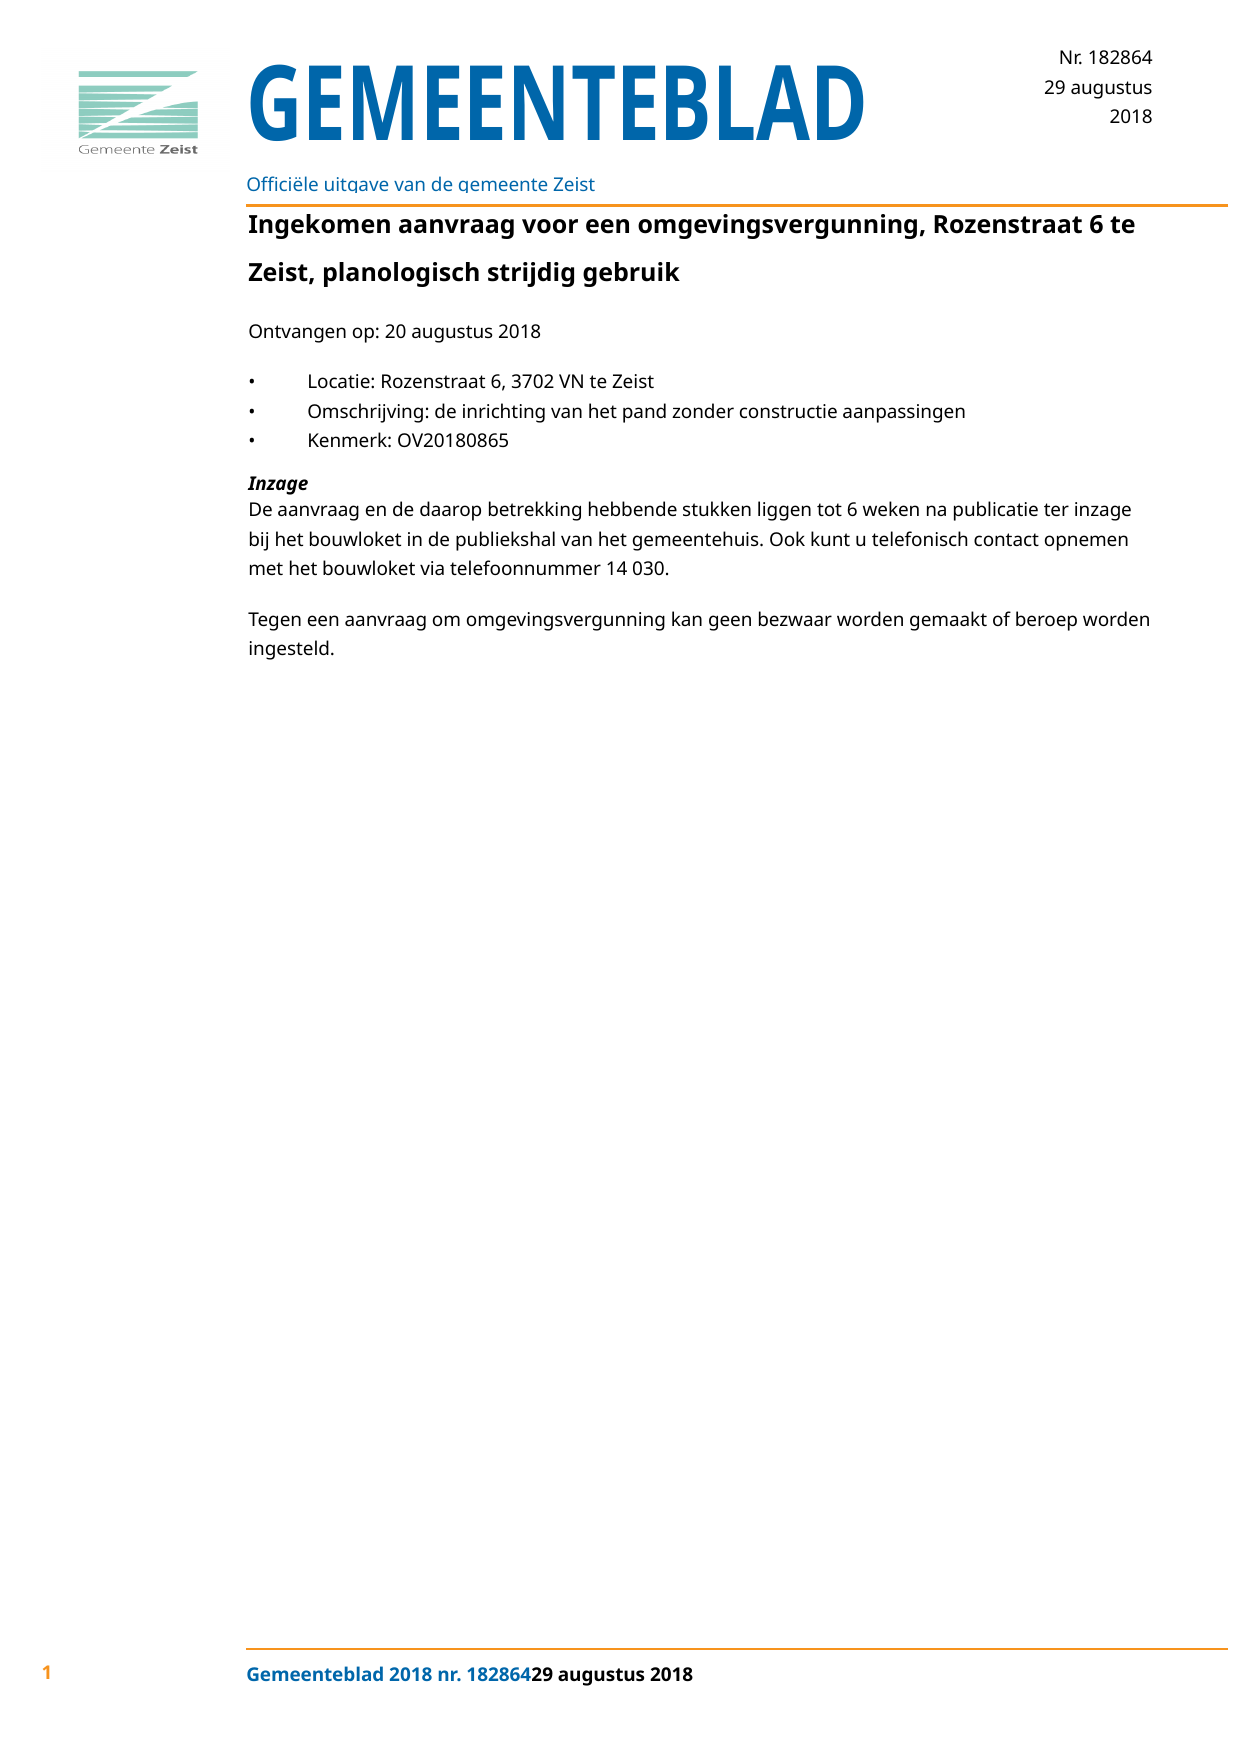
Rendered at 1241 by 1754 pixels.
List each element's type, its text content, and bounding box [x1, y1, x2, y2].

list Omschrijving: de inrichting van het pand zonder constructie aanpassingen [248, 398, 1152, 424]
list Kenmerk: OV20180865 [248, 427, 1152, 453]
text De aanvraag en de daarop betrekking hebbende stukken liggen tot 6 weken na publicatie ter inzage bij het bouwloket in de publiekshal van het gemeentehuis. Ook kunt u telefonisch contact opnemen met het bouwloket via telefoonnummer 14 030. [248, 496, 1152, 581]
picture [41, 47, 231, 172]
text Ingekomen aanvraag voor een omgevingsvergunning, Rozenstraat 6 te Zeist, planologisch strijdig gebruik [248, 207, 1152, 288]
text Tegen een aanvraag om omgevingsvergunning kan geen bezwaar worden gemaakt of beroep worden ingesteld. [248, 606, 1152, 661]
text Ontvangen op: 20 augustus 2018 [248, 318, 1152, 344]
list Locatie: Rozenstraat 6, 3702 VN te Zeist [248, 368, 1152, 394]
text Inzage [248, 471, 1152, 496]
